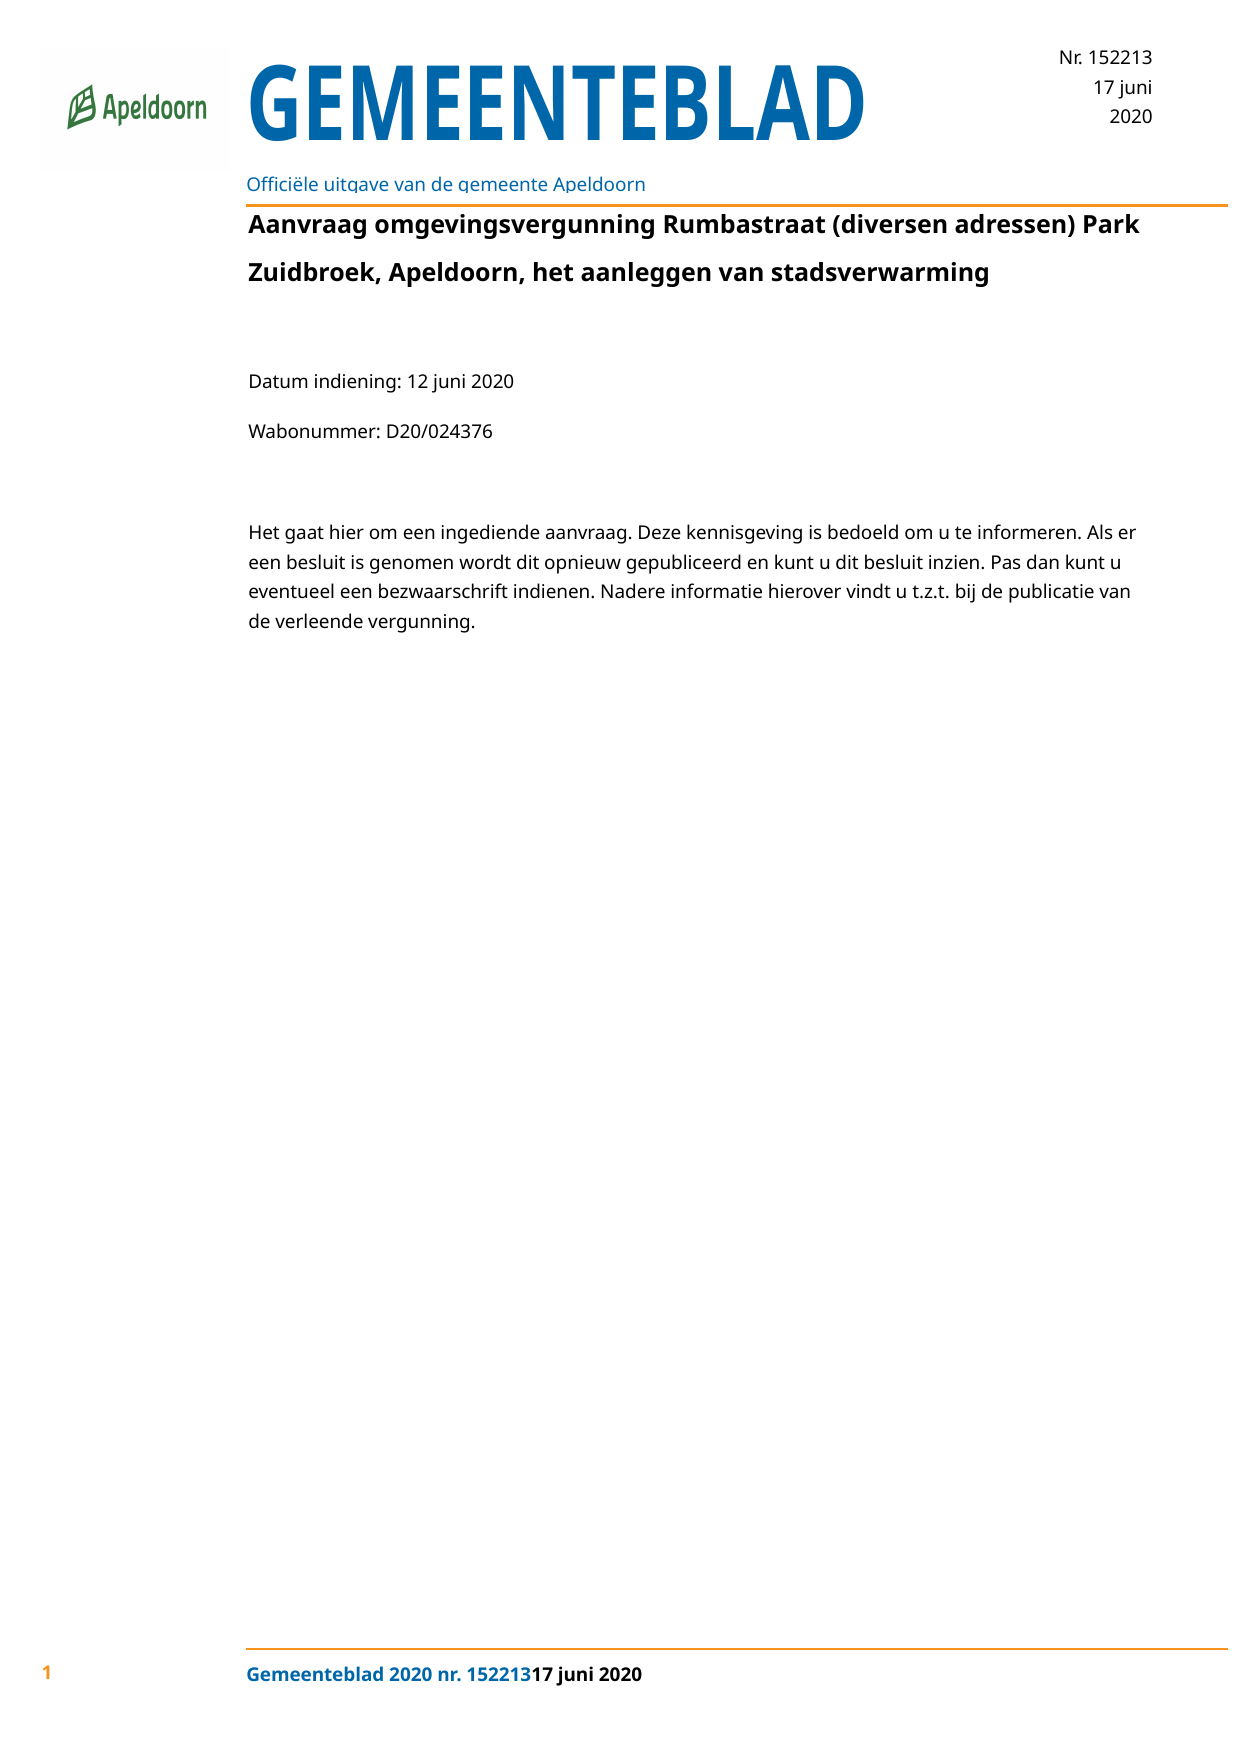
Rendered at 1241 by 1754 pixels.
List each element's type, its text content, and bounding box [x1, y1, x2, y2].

text Aanvraag omgevingsvergunning Rumbastraat (diversen adressen) Park Zuidbroek, Apeldoorn, het aanleggen van stadsverwarming [248, 207, 1152, 288]
text Datum indiening: 12 juni 2020 [248, 368, 1152, 394]
text Het gaat hier om een ingediende aanvraag. Deze kennisgeving is bedoeld om u te informeren. Als er een besluit is genomen wordt dit opnieuw gepubliceerd en kunt u dit besluit inzien. Pas dan kunt u eventueel een bezwaarschrift indienen. Nadere informatie hierover vindt u t.z.t. bij de publicatie van de verleende vergunning. [248, 519, 1152, 634]
text Wabonummer: D20/024376 [248, 419, 1152, 444]
picture [41, 47, 231, 172]
